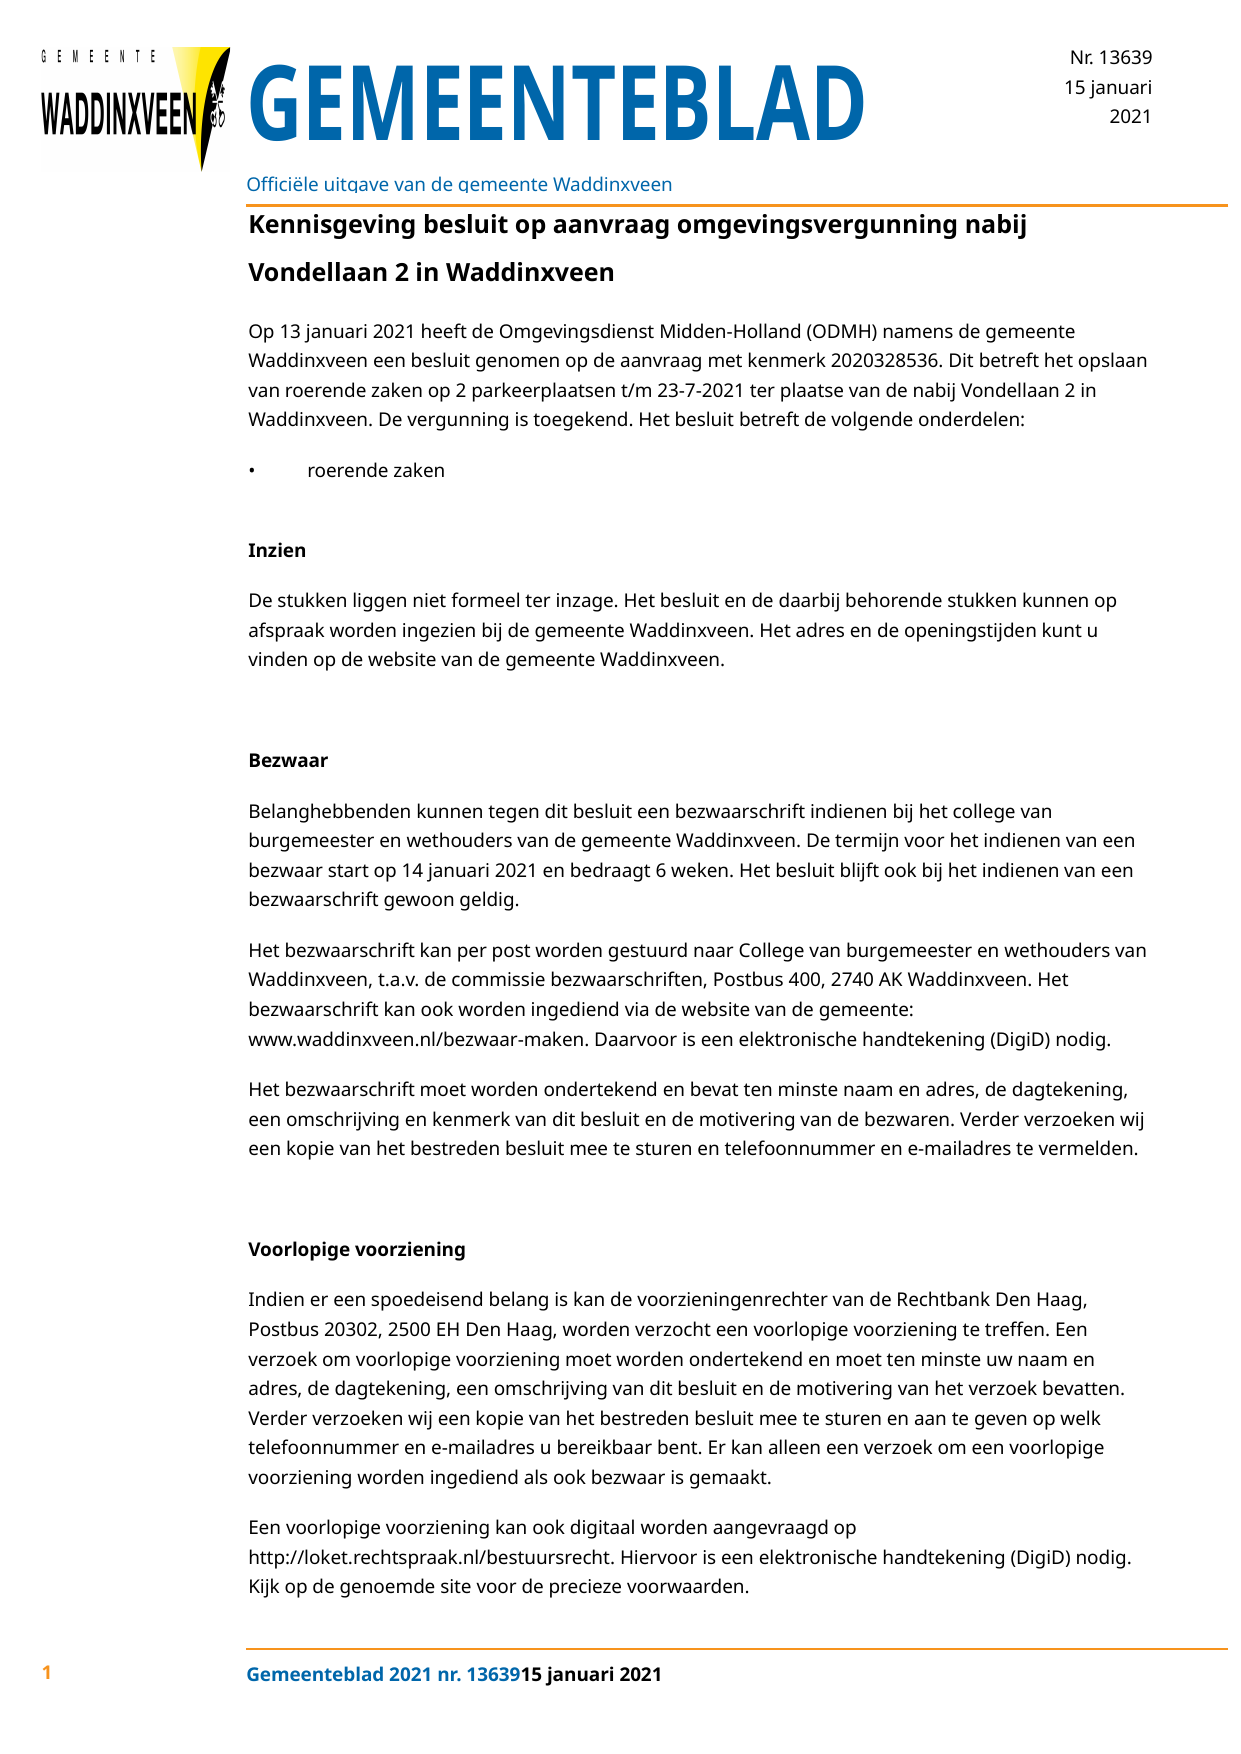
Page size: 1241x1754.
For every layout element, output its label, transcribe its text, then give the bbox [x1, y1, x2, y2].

list roerende zaken [248, 457, 1152, 483]
text Belanghebbenden kunnen tegen dit besluit een bezwaarschrift indienen bij het college van burgemeester en wethouders van de gemeente Waddinxveen. De termijn voor het indienen van een bezwaar start op 14 januari 2021 en bedraagt 6 weken. Het besluit blijft ook bij het indienen van een bezwaarschrift gewoon geldig. [248, 798, 1152, 912]
text Bezwaar [248, 747, 1152, 773]
text Voorlopige voorziening [248, 1236, 1152, 1262]
text Het bezwaarschrift moet worden ondertekend en bevat ten minste naam en adres, de dagtekening, een omschrijving en kenmerk van dit besluit en de motivering van de bezwaren. Verder verzoeken wij een kopie van het bestreden besluit mee te sturen en telefoonnummer en e-mailadres te vermelden. [248, 1076, 1152, 1161]
text Het bezwaarschrift kan per post worden gestuurd naar College van burgemeester en wethouders van Waddinxveen, t.a.v. de commissie bezwaarschriften, Postbus 400, 2740 AK Waddinxveen. Het bezwaarschrift kan ook worden ingediend via de website van de gemeente: www.waddinxveen.nl/bezwaar-maken. Daarvoor is een elektronische handtekening (DigiD) nodig. [248, 937, 1152, 1052]
text Een voorlopige voorziening kan ook digitaal worden aangevraagd op http://loket.rechtspraak.nl/bestuursrecht. Hiervoor is een elektronische handtekening (DigiD) nodig. Kijk op de genoemde site voor de precieze voorwaarden. [248, 1514, 1152, 1599]
text Kennisgeving besluit op aanvraag omgevingsvergunning nabij Vondellaan 2 in Waddinxveen [248, 207, 1152, 288]
text Op 13 januari 2021 heeft de Omgevingsdienst Midden-Holland (ODMH) namens de gemeente Waddinxveen een besluit genomen op de aanvraag met kenmerk 2020328536. Dit betreft het opslaan van roerende zaken op 2 parkeerplaatsen t/m 23-7-2021 ter plaatse van de nabij Vondellaan 2 in Waddinxveen. De vergunning is toegekend. Het besluit betreft de volgende onderdelen: [248, 318, 1152, 432]
text Inzien [248, 537, 1152, 563]
picture [41, 47, 231, 172]
text De stukken liggen niet formeel ter inzage. Het besluit en de daarbij behorende stukken kunnen op afspraak worden ingezien bij de gemeente Waddinxveen. Het adres en de openingstijden kunt u vinden op de website van de gemeente Waddinxveen. [248, 587, 1152, 672]
text Indien er een spoedeisend belang is kan de voorzieningenrechter van de Rechtbank Den Haag, Postbus 20302, 2500 EH Den Haag, worden verzocht een voorlopige voorziening te treffen. Een verzoek om voorlopige voorziening moet worden ondertekend en moet ten minste uw naam en adres, de dagtekening, een omschrijving van dit besluit en de motivering van het verzoek bevatten. Verder verzoeken wij een kopie van het bestreden besluit mee te sturen en aan te geven op welk telefoonnummer en e-mailadres u bereikbaar bent. Er kan alleen een verzoek om een voorlopige voorziening worden ingediend als ook bezwaar is gemaakt. [248, 1287, 1152, 1490]
